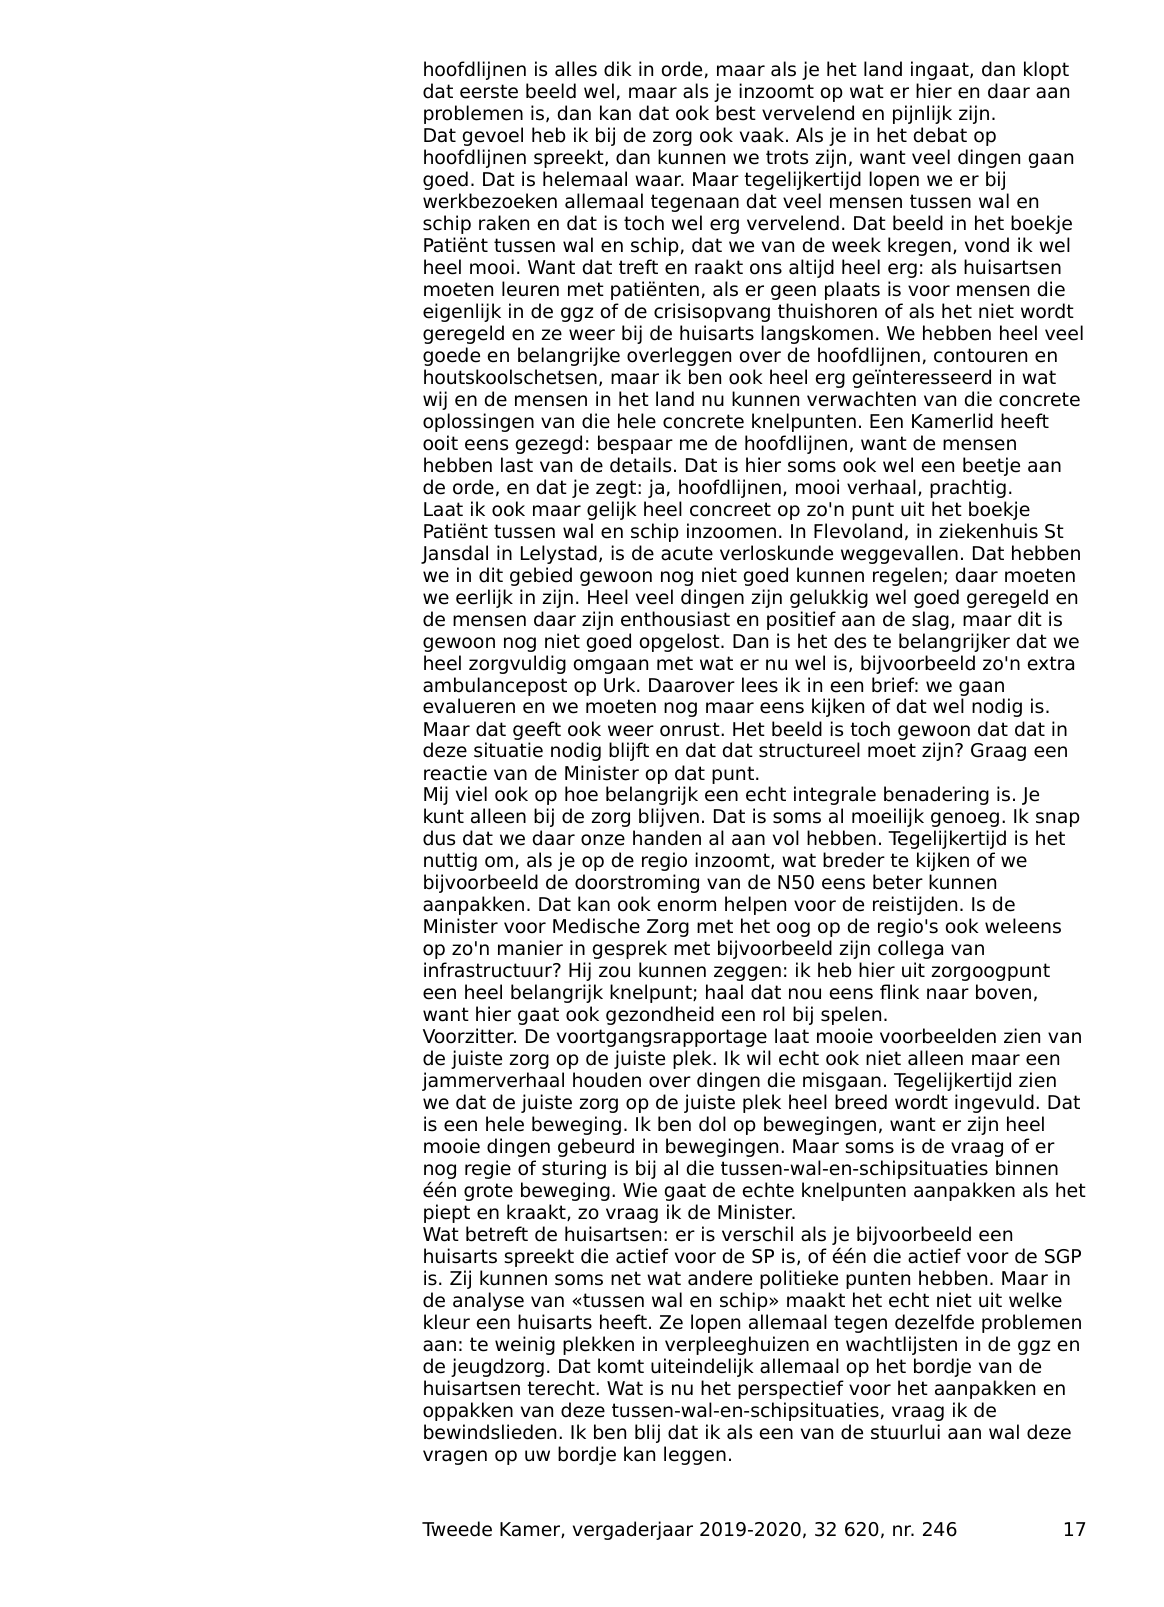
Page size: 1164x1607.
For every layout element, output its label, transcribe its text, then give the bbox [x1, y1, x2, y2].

text Mij viel ook op hoe belangrijk een echt integrale benadering is. Je kunt alleen bij de zorg blijven. Dat is soms al moeilijk genoeg. Ik snap dus dat we daar onze handen al aan vol hebben. Tegelijkertijd is het nuttig om, als je op de regio inzoomt, wat breder te kijken of we bijvoorbeeld de doorstroming van de N50 eens beter kunnen aanpakken. Dat kan ook enorm helpen voor de reistijden. Is de Minister voor Medische Zorg met het oog op de regio's ook weleens op zo'n manier in gesprek met bijvoorbeeld zijn collega van infrastructuur? Hij zou kunnen zeggen: ik heb hier uit zorgoogpunt een heel belangrijk knelpunt; haal dat nou eens flink naar boven, want hier gaat ook gezondheid een rol bij spelen. [422, 784, 1087, 1026]
text Wat betreft de huisartsen: er is verschil als je bijvoorbeeld een huisarts spreekt die actief voor de SP is, of één die actief voor de SGP is. Zij kunnen soms net wat andere politieke punten hebben. Maar in de analyse van «tussen wal en schip» maakt het echt niet uit welke kleur een huisarts heeft. Ze lopen allemaal tegen dezelfde problemen aan: te weinig plekken in verpleeghuizen en wachtlijsten in de ggz en de jeugdzorg. Dat komt uiteindelijk allemaal op het bordje van de huisartsen terecht. Wat is nu het perspectief voor het aanpakken en oppakken van deze tussen-wal-en-schipsituaties, vraag ik de bewindslieden. Ik ben blij dat ik als een van de stuurlui aan wal deze vragen op uw bordje kan leggen. [422, 1224, 1087, 1466]
text Laat ik ook maar gelijk heel concreet op zo'n punt uit het boekje Patiënt tussen wal en schip inzoomen. In Flevoland, in ziekenhuis St Jansdal in Lelystad, is de acute verloskunde weggevallen. Dat hebben we in dit gebied gewoon nog niet goed kunnen regelen; daar moeten we eerlijk in zijn. Heel veel dingen zijn gelukkig wel goed geregeld en de mensen daar zijn enthousiast en positief aan de slag, maar dit is gewoon nog niet goed opgelost. Dan is het des te belangrijker dat we heel zorgvuldig omgaan met wat er nu wel is, bijvoorbeeld zo'n extra ambulancepost op Urk. Daarover lees ik in een brief: we gaan evalueren en we moeten nog maar eens kijken of dat wel nodig is. Maar dat geeft ook weer onrust. Het beeld is toch gewoon dat dat in deze situatie nodig blijft en dat dat structureel moet zijn? Graag een reactie van de Minister op dat punt. [422, 499, 1087, 784]
text Dat gevoel heb ik bij de zorg ook vaak. Als je in het debat op hoofdlijnen spreekt, dan kunnen we trots zijn, want veel dingen gaan goed. Dat is helemaal waar. Maar tegelijkertijd lopen we er bij werkbezoeken allemaal tegenaan dat veel mensen tussen wal en schip raken en dat is toch wel erg vervelend. Dat beeld in het boekje Patiënt tussen wal en schip, dat we van de week kregen, vond ik wel heel mooi. Want dat treft en raakt ons altijd heel erg: als huisartsen moeten leuren met patiënten, als er geen plaats is voor mensen die eigenlijk in de ggz of de crisisopvang thuishoren of als het niet wordt geregeld en ze weer bij de huisarts langskomen. We hebben heel veel goede en belangrijke overleggen over de hoofdlijnen, contouren en houtskoolschetsen, maar ik ben ook heel erg geïnteresseerd in wat wij en de mensen in het land nu kunnen verwachten van die concrete oplossingen van die hele concrete knelpunten. Een Kamerlid heeft ooit eens gezegd: bespaar me de hoofdlijnen, want de mensen hebben last van de details. Dat is hier soms ook wel een beetje aan de orde, en dat je zegt: ja, hoofdlijnen, mooi verhaal, prachtig. [422, 125, 1087, 499]
text Voorzitter. De voortgangsrapportage laat mooie voorbeelden zien van de juiste zorg op de juiste plek. Ik wil echt ook niet alleen maar een jammerverhaal houden over dingen die misgaan. Tegelijkertijd zien we dat de juiste zorg op de juiste plek heel breed wordt ingevuld. Dat is een hele beweging. Ik ben dol op bewegingen, want er zijn heel mooie dingen gebeurd in bewegingen. Maar soms is de vraag of er nog regie of sturing is bij al die tussen-wal-en-schipsituaties binnen één grote beweging. Wie gaat de echte knelpunten aanpakken als het piept en kraakt, zo vraag ik de Minister. [422, 1026, 1087, 1224]
text hoofdlijnen is alles dik in orde, maar als je het land ingaat, dan klopt dat eerste beeld wel, maar als je inzoomt op wat er hier en daar aan problemen is, dan kan dat ook best vervelend en pijnlijk zijn. [422, 59, 1087, 125]
